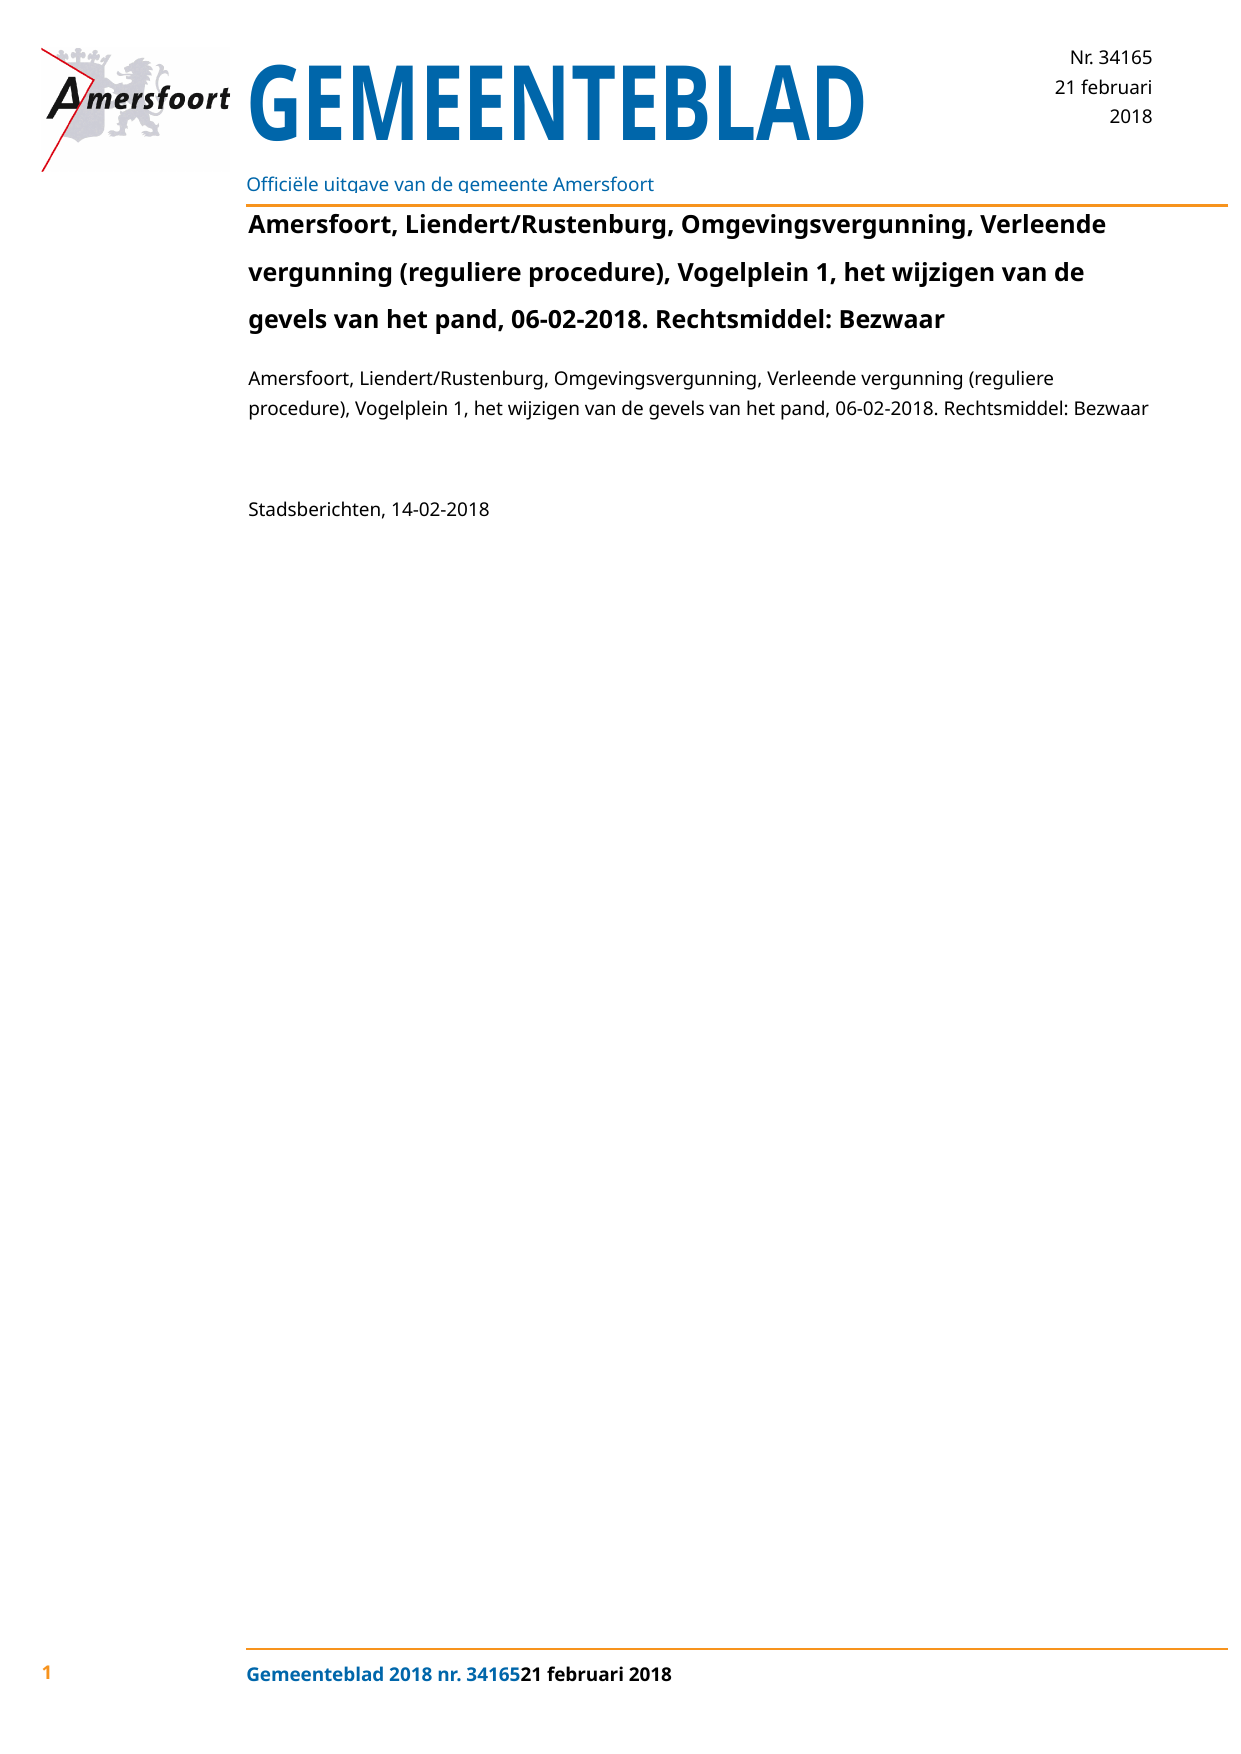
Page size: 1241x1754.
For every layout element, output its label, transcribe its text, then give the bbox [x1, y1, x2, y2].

text Amersfoort, Liendert/Rustenburg, Omgevingsvergunning, Verleende vergunning (reguliere procedure), Vogelplein 1, het wijzigen van de gevels van het pand, 06-02-2018. Rechtsmiddel: Bezwaar [248, 366, 1152, 421]
text Amersfoort, Liendert/Rustenburg, Omgevingsvergunning, Verleende vergunning (reguliere procedure), Vogelplein 1, het wijzigen van de gevels van het pand, 06-02-2018. Rechtsmiddel: Bezwaar [248, 207, 1152, 336]
text Stadsberichten, 14-02-2018 [248, 496, 1152, 522]
picture [41, 47, 231, 172]
